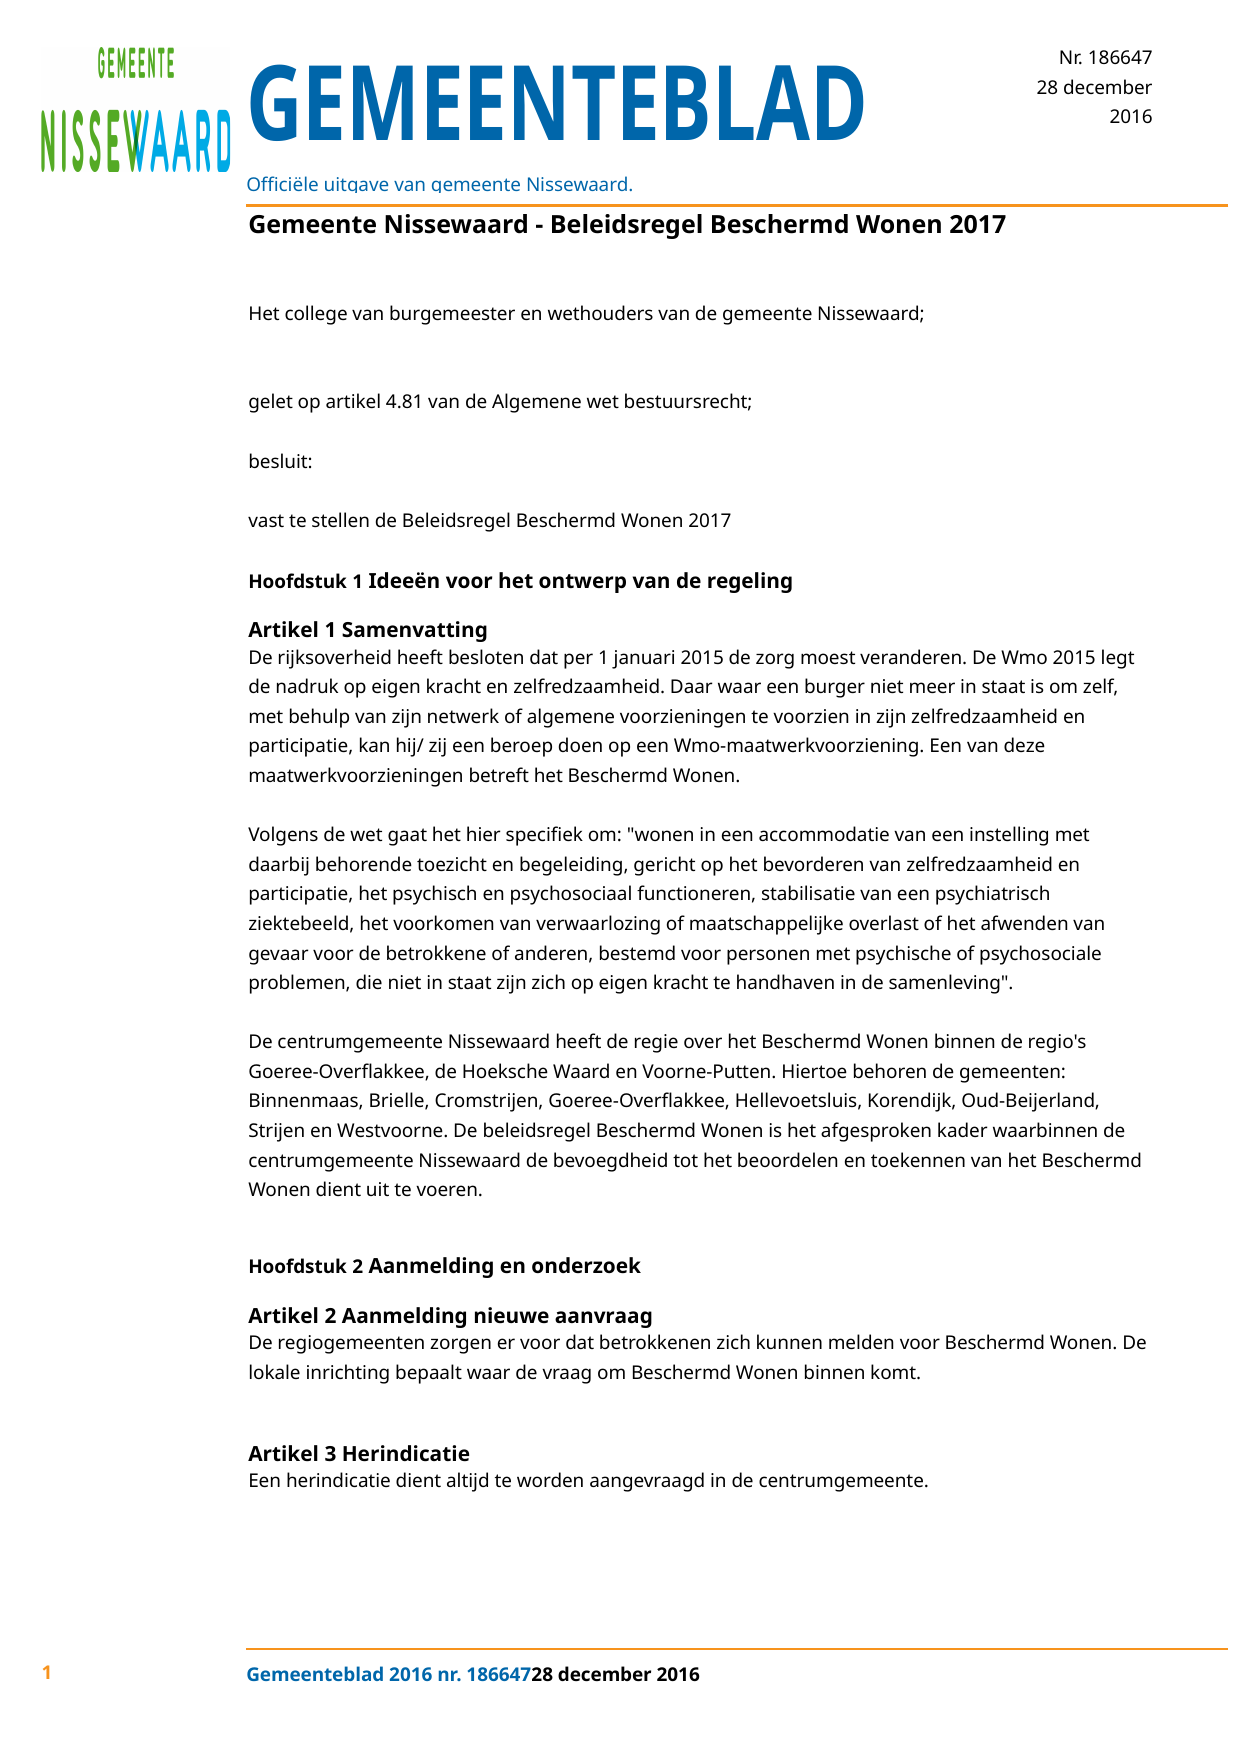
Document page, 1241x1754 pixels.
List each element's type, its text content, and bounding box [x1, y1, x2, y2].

picture [176, 157, 187, 172]
text De regiogemeenten zorgen er voor dat betrokkenen zich kunnen melden voor Beschermd Wonen. De lokale inrichting bepaalt waar de vraag om Beschermd Wonen binnen komt. [248, 1329, 1152, 1384]
text Artikel 3 Herindicatie [248, 1439, 1152, 1467]
text Hoofdstuk 1 Ideeën voor het ontwerp van de regeling [248, 566, 1152, 594]
text Gemeente Nissewaard - Beleidsregel Beschermd Wonen 2017 [248, 207, 1152, 241]
picture [201, 122, 206, 138]
text gelet op artikel 4.81 van de Algemene wet bestuursrecht; [248, 389, 1152, 414]
picture [200, 151, 206, 172]
picture [154, 157, 165, 172]
text Een herindicatie dient altijd te worden aangevraagd in de centrumgemeente. [248, 1467, 1152, 1493]
text Het college van burgemeester en wethouders van de gemeente Nissewaard; [248, 300, 1152, 326]
picture [222, 122, 227, 160]
text besluit: [248, 448, 1152, 473]
text Volgens de wet gaat het hier specifiek om: "wonen in een accommodatie van een instelling met daarbij behorende toezicht en begeleiding, gericht op het bevorderen van zelfredzaamheid en participatie, het psychisch en psychosociaal functioneren, stabilisatie van een psychiatrisch ziektebeeld, het voorkomen van verwaarlozing of maatschappelijke overlast of het afwenden van gevaar voor de betrokkene of anderen, bestemd voor personen met psychische of psychosociale problemen, die niet in staat zijn zich op eigen kracht te handhaven in de samenleving". [248, 821, 1152, 995]
picture [41, 47, 231, 172]
text Hoofdstuk 2 Aanmelding en onderzoek [248, 1252, 1152, 1280]
text Artikel 2 Aanmelding nieuwe aanvraag [248, 1301, 1152, 1329]
text Artikel 1 Samenvatting [248, 615, 1152, 644]
text De centrumgemeente Nissewaard heeft de regie over het Beschermd Wonen binnen de regio's Goeree-Overflakkee, de Hoeksche Waard en Voorne-Putten. Hiertoe behoren de gemeenten: Binnenmaas, Brielle, Cromstrijen, Goeree-Overflakkee, Hellevoetsluis, Korendijk, Oud-Beijerland, Strijen en Westvoorne. De beleidsregel Beschermd Wonen is het afgesproken kader waarbinnen de centrumgemeente Nissewaard de bevoegdheid tot het beoordelen en toekennen van het Beschermd Wonen dient uit te voeren. [248, 1028, 1152, 1202]
text De rijksoverheid heeft besloten dat per 1 januari 2015 de zorg moest veranderen. De Wmo 2015 legt de nadruk op eigen kracht en zelfredzaamheid. Daar waar een burger niet meer in staat is om zelf, met behulp van zijn netwerk of algemene voorzieningen te voorzien in zijn zelfredzaamheid en participatie, kan hij/ zij een beroep doen op een Wmo-maatwerkvoorziening. Een van deze maatwerkvoorzieningen betreft het Beschermd Wonen. [248, 644, 1152, 788]
text vast te stellen de Beleidsregel Beschermd Wonen 2017 [248, 507, 1152, 533]
